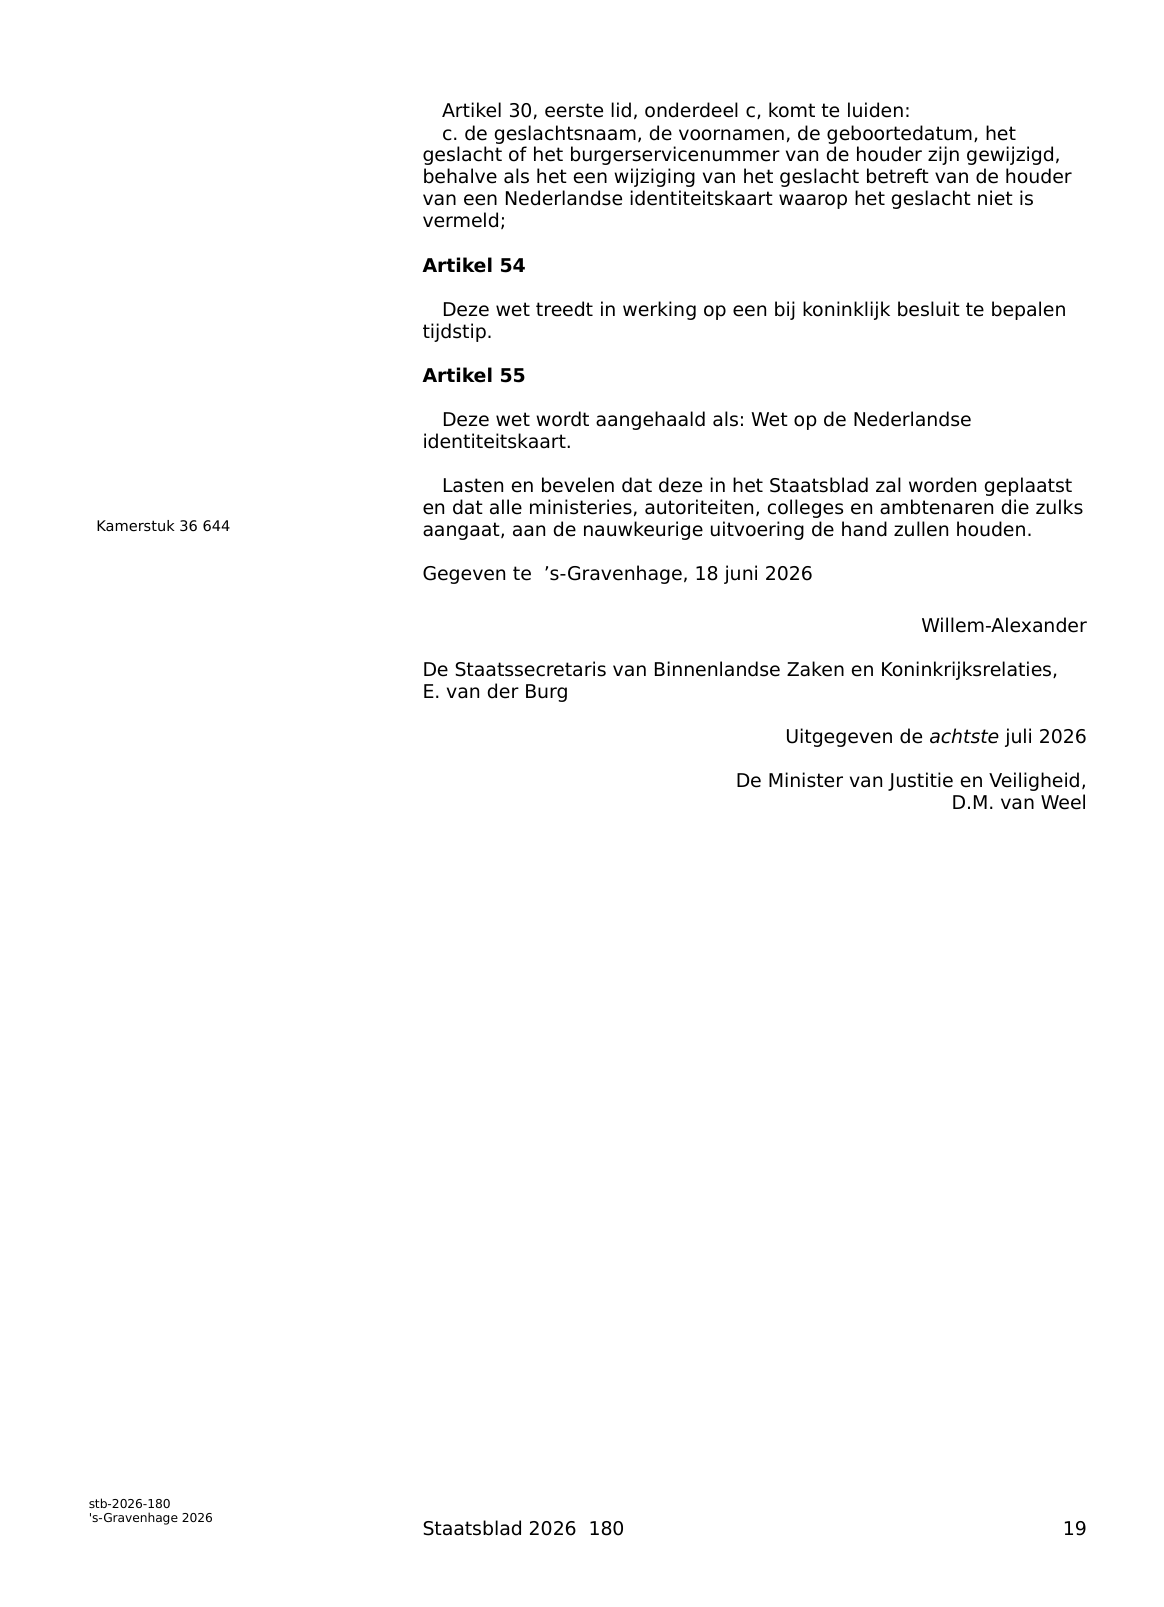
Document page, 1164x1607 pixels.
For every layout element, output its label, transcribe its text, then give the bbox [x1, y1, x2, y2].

text De Minister van Justitie en Veiligheid, D.M. van Weel [422, 770, 1087, 814]
text c. de geslachtsnaam, de voornamen, de geboortedatum, het geslacht of het burgerservicenummer van de houder zijn gewijzigd, behalve als het een wijziging van het geslacht betreft van de houder van een Nederlandse identiteitskaart waarop het geslacht niet is vermeld; [422, 122, 1087, 232]
subtitle Artikel 55 [422, 365, 1087, 387]
text Uitgegeven de achtste juli 2026 [422, 726, 1087, 747]
text Kamerstuk 36 644 [77, 518, 396, 535]
text Willem-Alexander [422, 615, 1087, 637]
text stb-2026-180 [88, 1497, 323, 1511]
text Artikel 30, eerste lid, onderdeel c, komt te luiden: [422, 100, 1087, 122]
text 's-Gravenhage 2026 [88, 1511, 323, 1525]
text Gegeven te ’s-Gravenhage, 18 juni 2026 [422, 563, 1087, 585]
subtitle Artikel 54 [422, 254, 1087, 276]
text Deze wet treedt in werking op een bij koninklijk besluit te bepalen tijdstip. [422, 299, 1087, 343]
text Deze wet wordt aangehaald als: Wet op de Nederlandse identiteitskaart. [422, 409, 1087, 453]
text Lasten en bevelen dat deze in het Staatsblad zal worden geplaatst en dat alle ministeries, autoriteiten, colleges en ambtenaren die zulks aangaat, aan de nauwkeurige uitvoering de hand zullen houden. [422, 475, 1087, 541]
text De Staatssecretaris van Binnenlandse Zaken en Koninkrijksrelaties, E. van der Burg [422, 659, 1087, 703]
